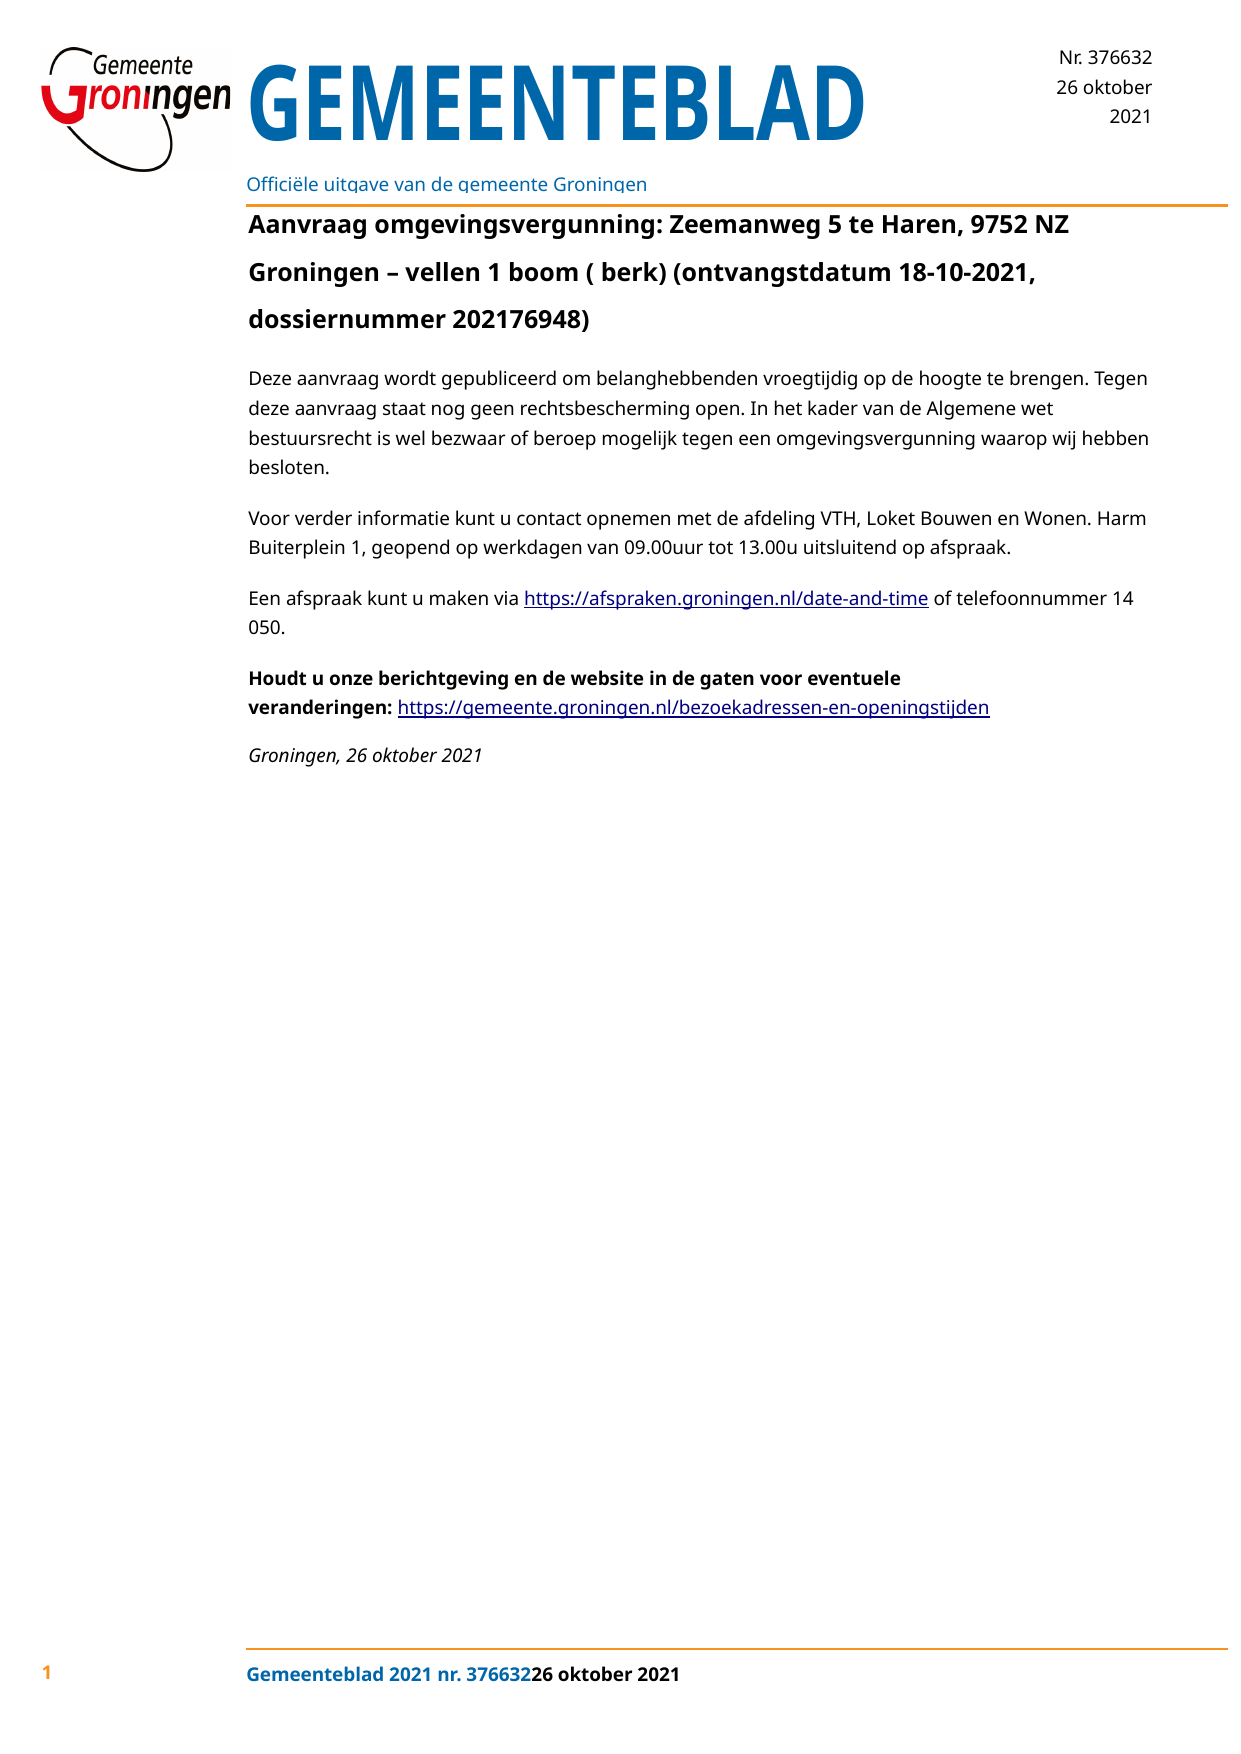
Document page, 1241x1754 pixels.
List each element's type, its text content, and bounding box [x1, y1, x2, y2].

picture [41, 47, 231, 172]
text Groningen, 26 oktober 2021 [248, 742, 1152, 768]
text Aanvraag omgevingsvergunning: Zeemanweg 5 te Haren, 9752 NZ Groningen – vellen 1 boom ( berk) (ontvangstdatum 18-10-2021, dossiernummer 202176948) [248, 207, 1152, 336]
text Voor verder informatie kunt u contact opnemen met de afdeling VTH, Loket Bouwen en Wonen. Harm Buiterplein 1, geopend op werkdagen van 09.00uur tot 13.00u uitsluitend op afspraak. [248, 505, 1152, 560]
text Een afspraak kunt u maken via https://afspraken.groningen.nl/date-and-time of telefoonnummer 14 050. [248, 585, 1152, 640]
text Deze aanvraag wordt gepubliceerd om belanghebbenden vroegtijdig op de hoogte te brengen. Tegen deze aanvraag staat nog geen rechtsbescherming open. In het kader van de Algemene wet bestuursrecht is wel bezwaar of beroep mogelijk tegen een omgevingsvergunning waarop wij hebben besloten. [248, 366, 1152, 480]
text Houdt u onze berichtgeving en de website in de gaten voor eventuele veranderingen: https://gemeente.groningen.nl/bezoekadressen-en-openingstijden [248, 665, 1152, 720]
